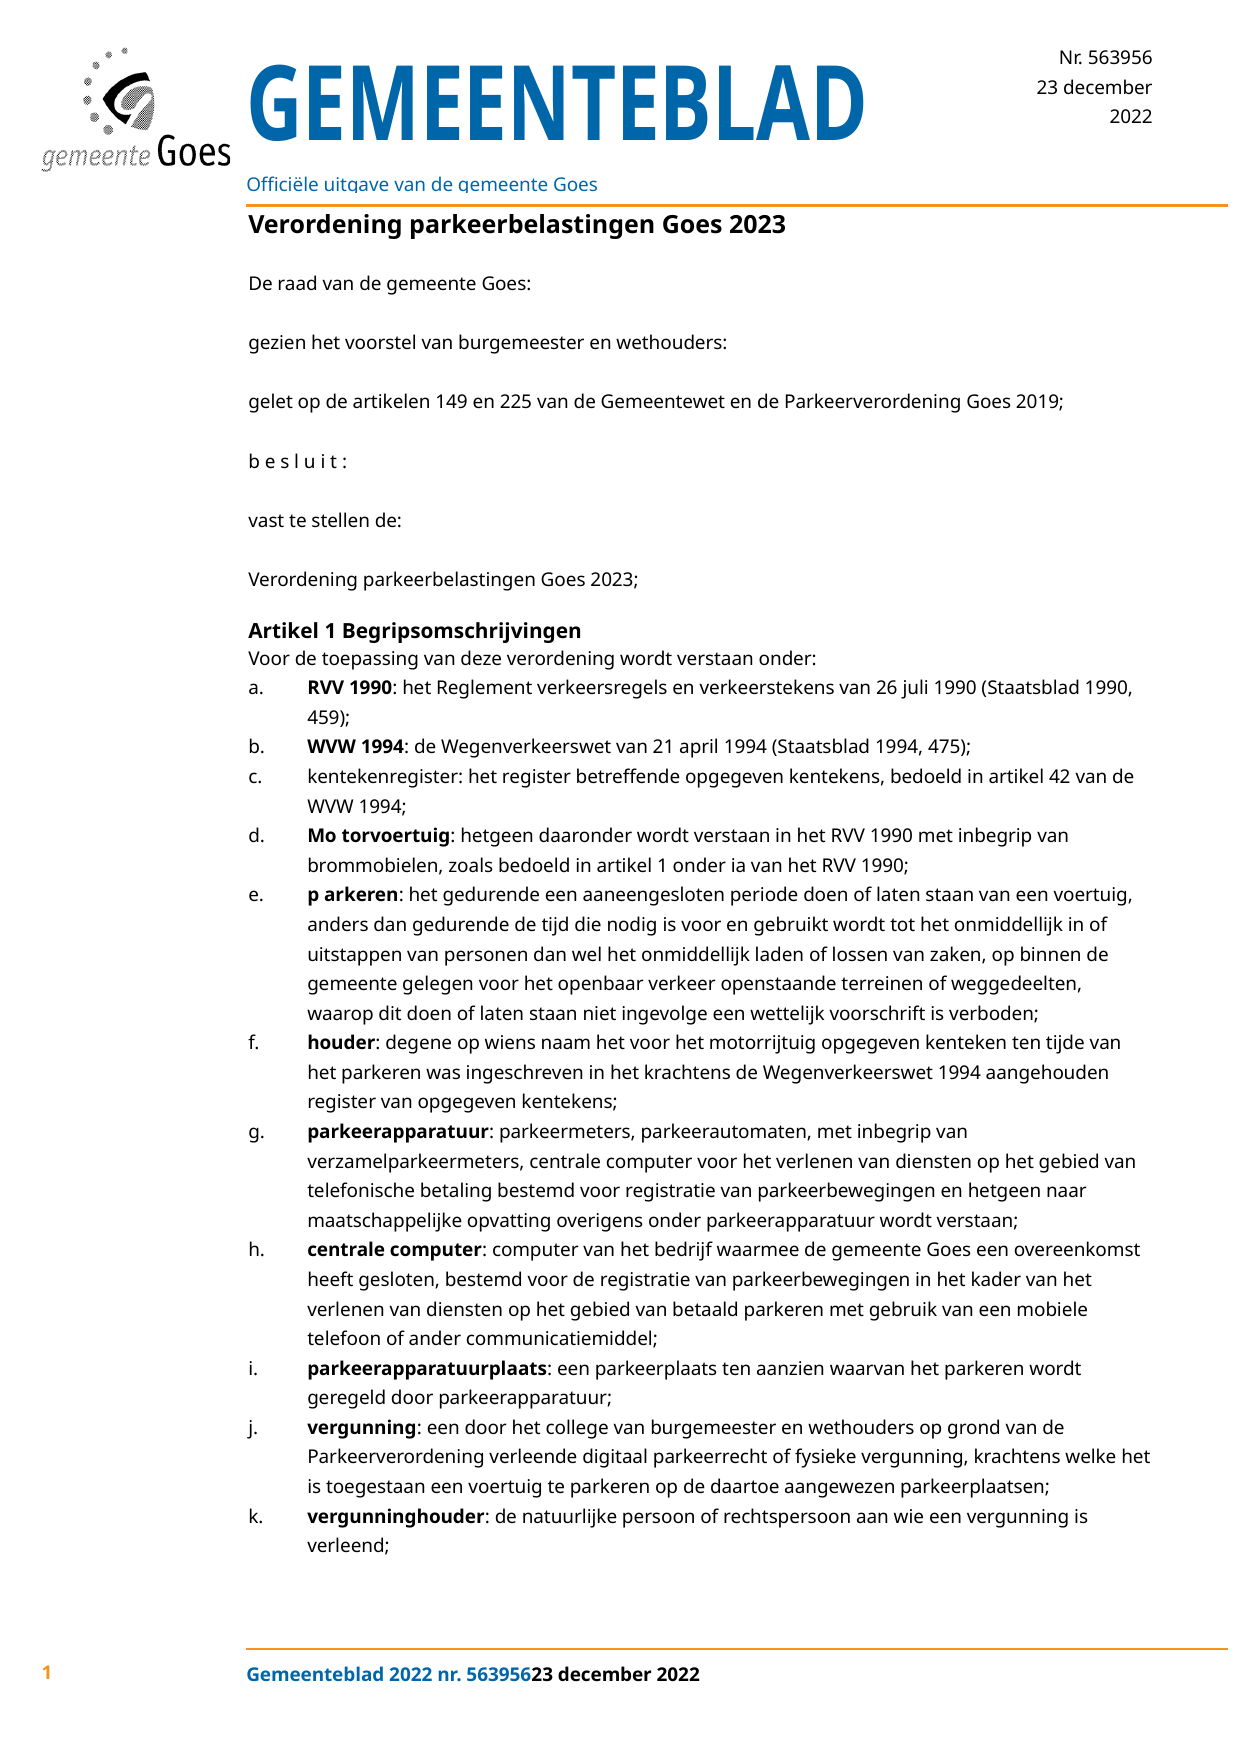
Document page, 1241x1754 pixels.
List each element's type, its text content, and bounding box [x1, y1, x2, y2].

list kentekenregister: het register betreffende opgegeven kentekens, bedoeld in artikel 42 van de WVW 1994; [248, 763, 1152, 819]
list centrale computer: computer van het bedrijf waarmee de gemeente Goes een overeenkomst heeft gesloten, bestemd voor de registratie van parkeerbewegingen in het kader van het verlenen van diensten op het gebied van betaald parkeren met gebruik van een mobiele telefoon of ander communicatiemiddel; [248, 1237, 1152, 1351]
list parkeerapparatuurplaats: een parkeerplaats ten aanzien waarvan het parkeren wordt geregeld door parkeerapparatuur; [248, 1355, 1152, 1410]
list RVV 1990: het Reglement verkeersregels en verkeerstekens van 26 juli 1990 (Staatsblad 1990, 459); [248, 674, 1152, 730]
list vergunninghouder: de natuurlijke persoon of rechtspersoon aan wie een vergunning is verleend; [248, 1503, 1152, 1558]
text Verordening parkeerbelastingen Goes 2023; [248, 566, 1152, 592]
text b e s l u i t : [248, 448, 1152, 473]
text vast te stellen de: [248, 507, 1152, 533]
list Mo torvoertuig: hetgeen daaronder wordt verstaan in het RVV 1990 met inbegrip van brommobielen, zoals bedoeld in artikel 1 onder ia van het RVV 1990; [248, 822, 1152, 878]
list houder: degene op wiens naam het voor het motorrijtuig opgegeven kenteken ten tijde van het parkeren was ingeschreven in het krachtens de Wegenverkeerswet 1994 aangehouden register van opgegeven kentekens; [248, 1029, 1152, 1114]
text gezien het voorstel van burgemeester en wethouders: [248, 329, 1152, 355]
text gelet op de artikelen 149 en 225 van de Gemeentewet en de Parkeerverordening Goes 2019; [248, 389, 1152, 414]
text Voor de toepassing van deze verordening wordt verstaan onder: [248, 645, 1152, 671]
text Verordening parkeerbelastingen Goes 2023 [248, 207, 1152, 241]
list WVW 1994: de Wegenverkeerswet van 21 april 1994 (Staatsblad 1994, 475); [248, 734, 1152, 759]
list p arkeren: het gedurende een aaneengesloten periode doen of laten staan van een voertuig, anders dan gedurende de tijd die nodig is voor en gebruikt wordt tot het onmiddellijk in of uitstappen van personen dan wel het onmiddellijk laden of lossen van zaken, op binnen de gemeente gelegen voor het openbaar verkeer openstaande terreinen of weggedeelten, waarop dit doen of laten staan niet ingevolge een wettelijk voorschrift is verboden; [248, 882, 1152, 1026]
list parkeerapparatuur: parkeermeters, parkeerautomaten, met inbegrip van verzamelparkeermeters, centrale computer voor het verlenen van diensten op het gebied van telefonische betaling bestemd voor registratie van parkeerbewegingen en hetgeen naar maatschappelijke opvatting overigens onder parkeerapparatuur wordt verstaan; [248, 1118, 1152, 1233]
text De raad van de gemeente Goes: [248, 270, 1152, 296]
list vergunning: een door het college van burgemeester en wethouders op grond van de Parkeerverordening verleende digitaal parkeerrecht of fysieke vergunning, krachtens welke het is toegestaan een voertuig te parkeren op de daartoe aangewezen parkeerplaatsen; [248, 1414, 1152, 1499]
text Artikel 1 Begripsomschrijvingen [248, 617, 1152, 645]
picture [41, 47, 231, 172]
